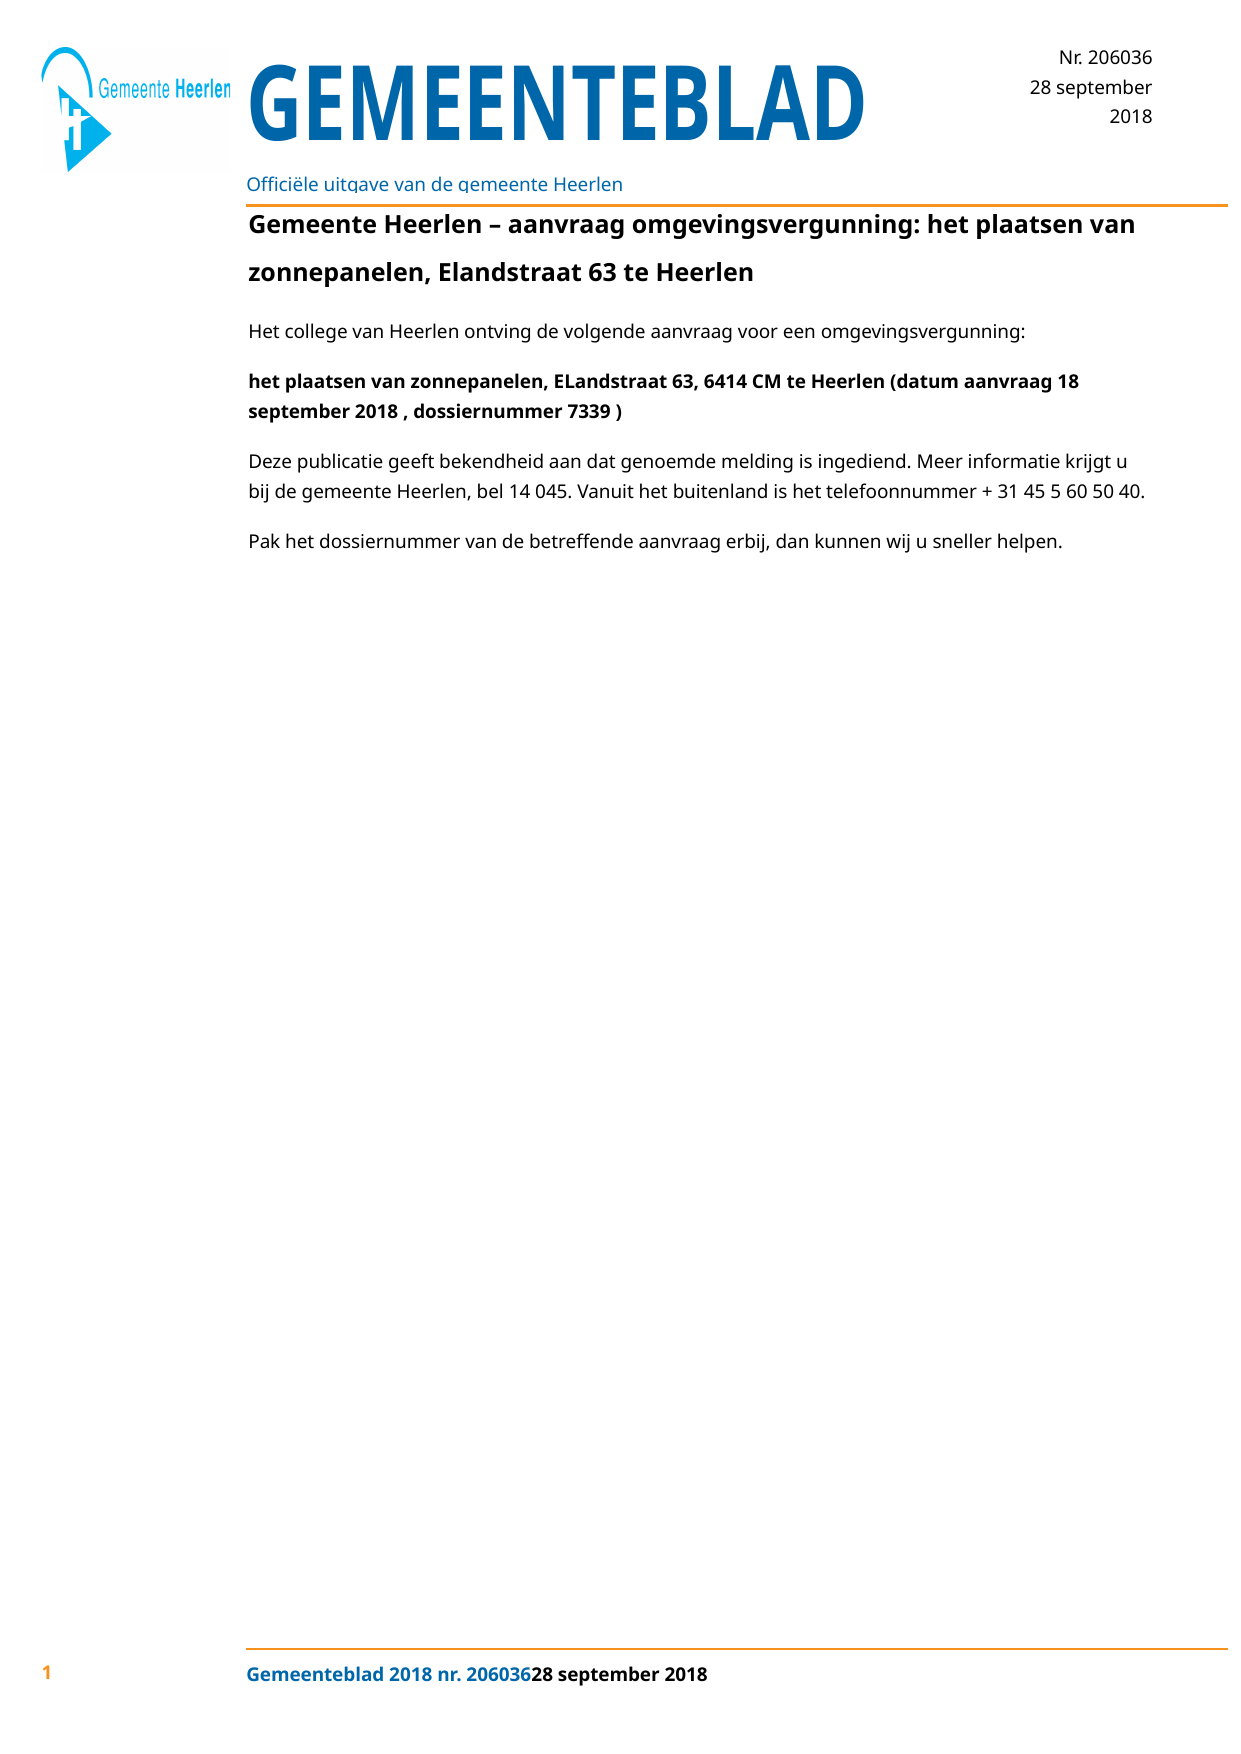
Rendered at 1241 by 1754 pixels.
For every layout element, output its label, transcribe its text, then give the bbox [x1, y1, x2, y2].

text Pak het dossiernummer van de betreffende aanvraag erbij, dan kunnen wij u sneller helpen. [248, 528, 1152, 554]
text het plaatsen van zonnepanelen, ELandstraat 63, 6414 CM te Heerlen (datum aanvraag 18 september 2018 , dossiernummer 7339 ) [248, 368, 1152, 424]
text Het college van Heerlen ontving de volgende aanvraag voor een omgevingsvergunning: [248, 318, 1152, 344]
text Deze publicatie geeft bekendheid aan dat genoemde melding is ingediend. Meer informatie krijgt u bij de gemeente Heerlen, bel 14 045. Vanuit het buitenland is het telefoonnummer + 31 45 5 60 50 40. [248, 448, 1152, 504]
picture [41, 47, 58, 70]
text Gemeente Heerlen – aanvraag omgevingsvergunning: het plaatsen van zonnepanelen, Elandstraat 63 te Heerlen [248, 207, 1152, 288]
picture [41, 47, 231, 172]
